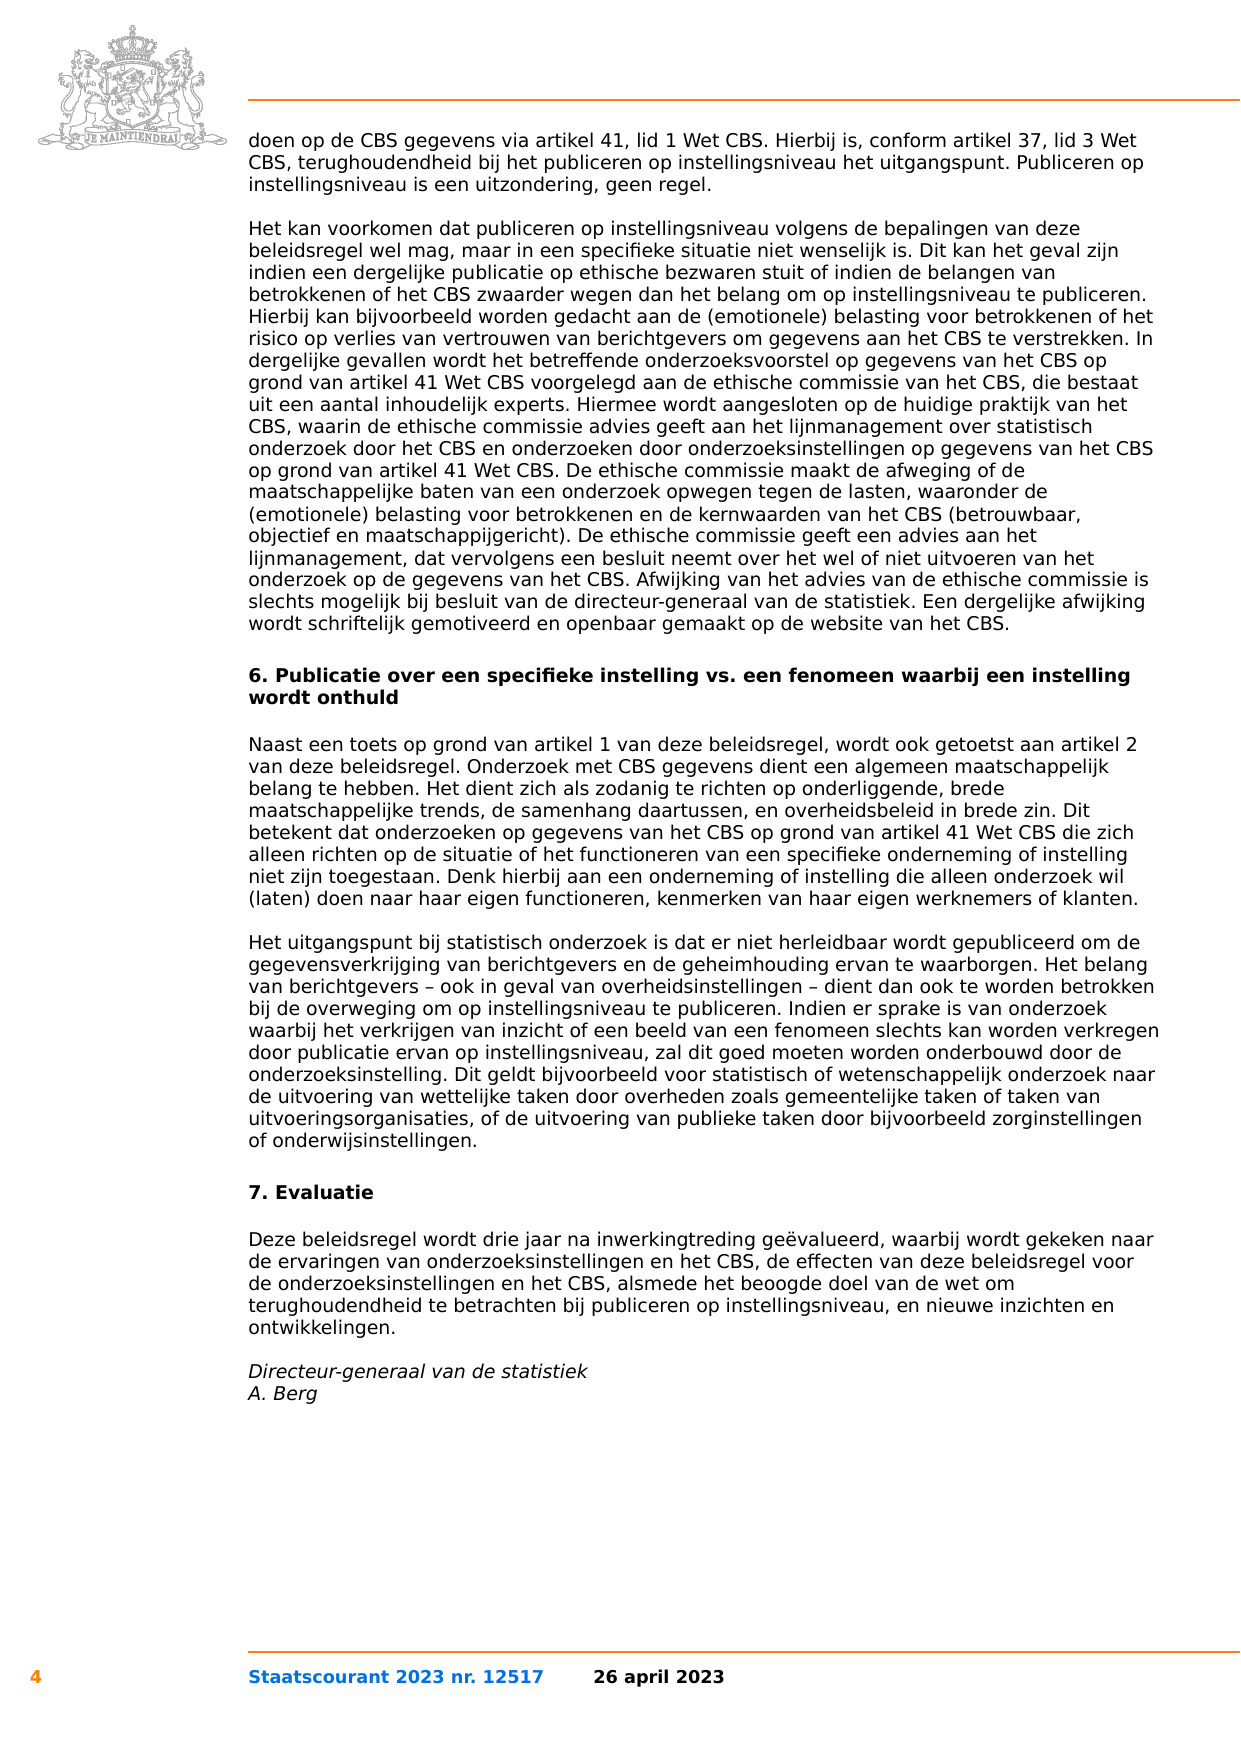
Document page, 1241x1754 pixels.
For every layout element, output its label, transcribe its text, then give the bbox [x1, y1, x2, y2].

subtitle 7. Evaluatie [248, 1182, 1163, 1204]
subtitle 6. Publicatie over een specifieke instelling vs. een fenomeen waarbij een instelling wordt onthuld [248, 665, 1163, 709]
text Naast een toets op grond van artikel 1 van deze beleidsregel, wordt ook getoetst aan artikel 2 van deze beleidsregel. Onderzoek met CBS gegevens dient een algemeen maatschappelijk belang te hebben. Het dient zich als zodanig te richten op onderliggende, brede maatschappelijke trends, de samenhang daartussen, en overheidsbeleid in brede zin. Dit betekent dat onderzoeken op gegevens van het CBS op grond van artikel 41 Wet CBS die zich alleen richten op de situatie of het functioneren van een specifieke onderneming of instelling niet zijn toegestaan. Denk hierbij aan een onderneming of instelling die alleen onderzoek wil (laten) doen naar haar eigen functioneren, kenmerken van haar eigen werknemers of klanten. [248, 734, 1163, 910]
text Het kan voorkomen dat publiceren op instellingsniveau volgens de bepalingen van deze beleidsregel wel mag, maar in een specifieke situatie niet wenselijk is. Dit kan het geval zijn indien een dergelijke publicatie op ethische bezwaren stuit of indien de belangen van betrokkenen of het CBS zwaarder wegen dan het belang om op instellingsniveau te publiceren. Hierbij kan bijvoorbeeld worden gedacht aan de (emotionele) belasting voor betrokkenen of het risico op verlies van vertrouwen van berichtgevers om gegevens aan het CBS te verstrekken. In dergelijke gevallen wordt het betreffende onderzoeksvoorstel op gegevens van het CBS op grond van artikel 41 Wet CBS voorgelegd aan de ethische commissie van het CBS, die bestaat uit een aantal inhoudelijk experts. Hiermee wordt aangesloten op de huidige praktijk van het CBS, waarin de ethische commissie advies geeft aan het lijnmanagement over statistisch onderzoek door het CBS en onderzoeken door onderzoeksinstellingen op gegevens van het CBS op grond van artikel 41 Wet CBS. De ethische commissie maakt de afweging of de maatschappelijke baten van een onderzoek opwegen tegen de lasten, waaronder de (emotionele) belasting voor betrokkenen en de kernwaarden van het CBS (betrouwbaar, objectief en maatschappijgericht). De ethische commissie geeft een advies aan het lijnmanagement, dat vervolgens een besluit neemt over het wel of niet uitvoeren van het onderzoek op de gegevens van het CBS. Afwijking van het advies van de ethische commissie is slechts mogelijk bij besluit van de directeur-generaal van de statistiek. Een dergelijke afwijking wordt schriftelijk gemotiveerd en openbaar gemaakt op de website van het CBS. [248, 218, 1163, 635]
text Deze beleidsregel wordt drie jaar na inwerkingtreding geëvalueerd, waarbij wordt gekeken naar de ervaringen van onderzoeksinstellingen en het CBS, de effecten van deze beleidsregel voor de onderzoeksinstellingen en het CBS, alsmede het beoogde doel van de wet om terughoudendheid te betrachten bij publiceren op instellingsniveau, en nieuwe inzichten en ontwikkelingen. [248, 1229, 1163, 1339]
text doen op de CBS gegevens via artikel 41, lid 1 Wet CBS. Hierbij is, conform artikel 37, lid 3 Wet CBS, terughoudendheid bij het publiceren op instellingsniveau het uitgangspunt. Publiceren op instellingsniveau is een uitzondering, geen regel. [248, 130, 1163, 196]
picture [38, 25, 227, 150]
text Het uitgangspunt bij statistisch onderzoek is dat er niet herleidbaar wordt gepubliceerd om de gegevensverkrijging van berichtgevers en de geheimhouding ervan te waarborgen. Het belang van berichtgevers – ook in geval van overheidsinstellingen – dient dan ook te worden betrokken bij de overweging om op instellingsniveau te publiceren. Indien er sprake is van onderzoek waarbij het verkrijgen van inzicht of een beeld van een fenomeen slechts kan worden verkregen door publicatie ervan op instellingsniveau, zal dit goed moeten worden onderbouwd door de onderzoeksinstelling. Dit geldt bijvoorbeeld voor statistisch of wetenschappelijk onderzoek naar de uitvoering van wettelijke taken door overheden zoals gemeentelijke taken of taken van uitvoeringsorganisaties, of de uitvoering van publieke taken door bijvoorbeeld zorginstellingen of onderwijsinstellingen. [248, 932, 1163, 1152]
text Directeur-generaal van de statistiek A. Berg [248, 1361, 1163, 1404]
